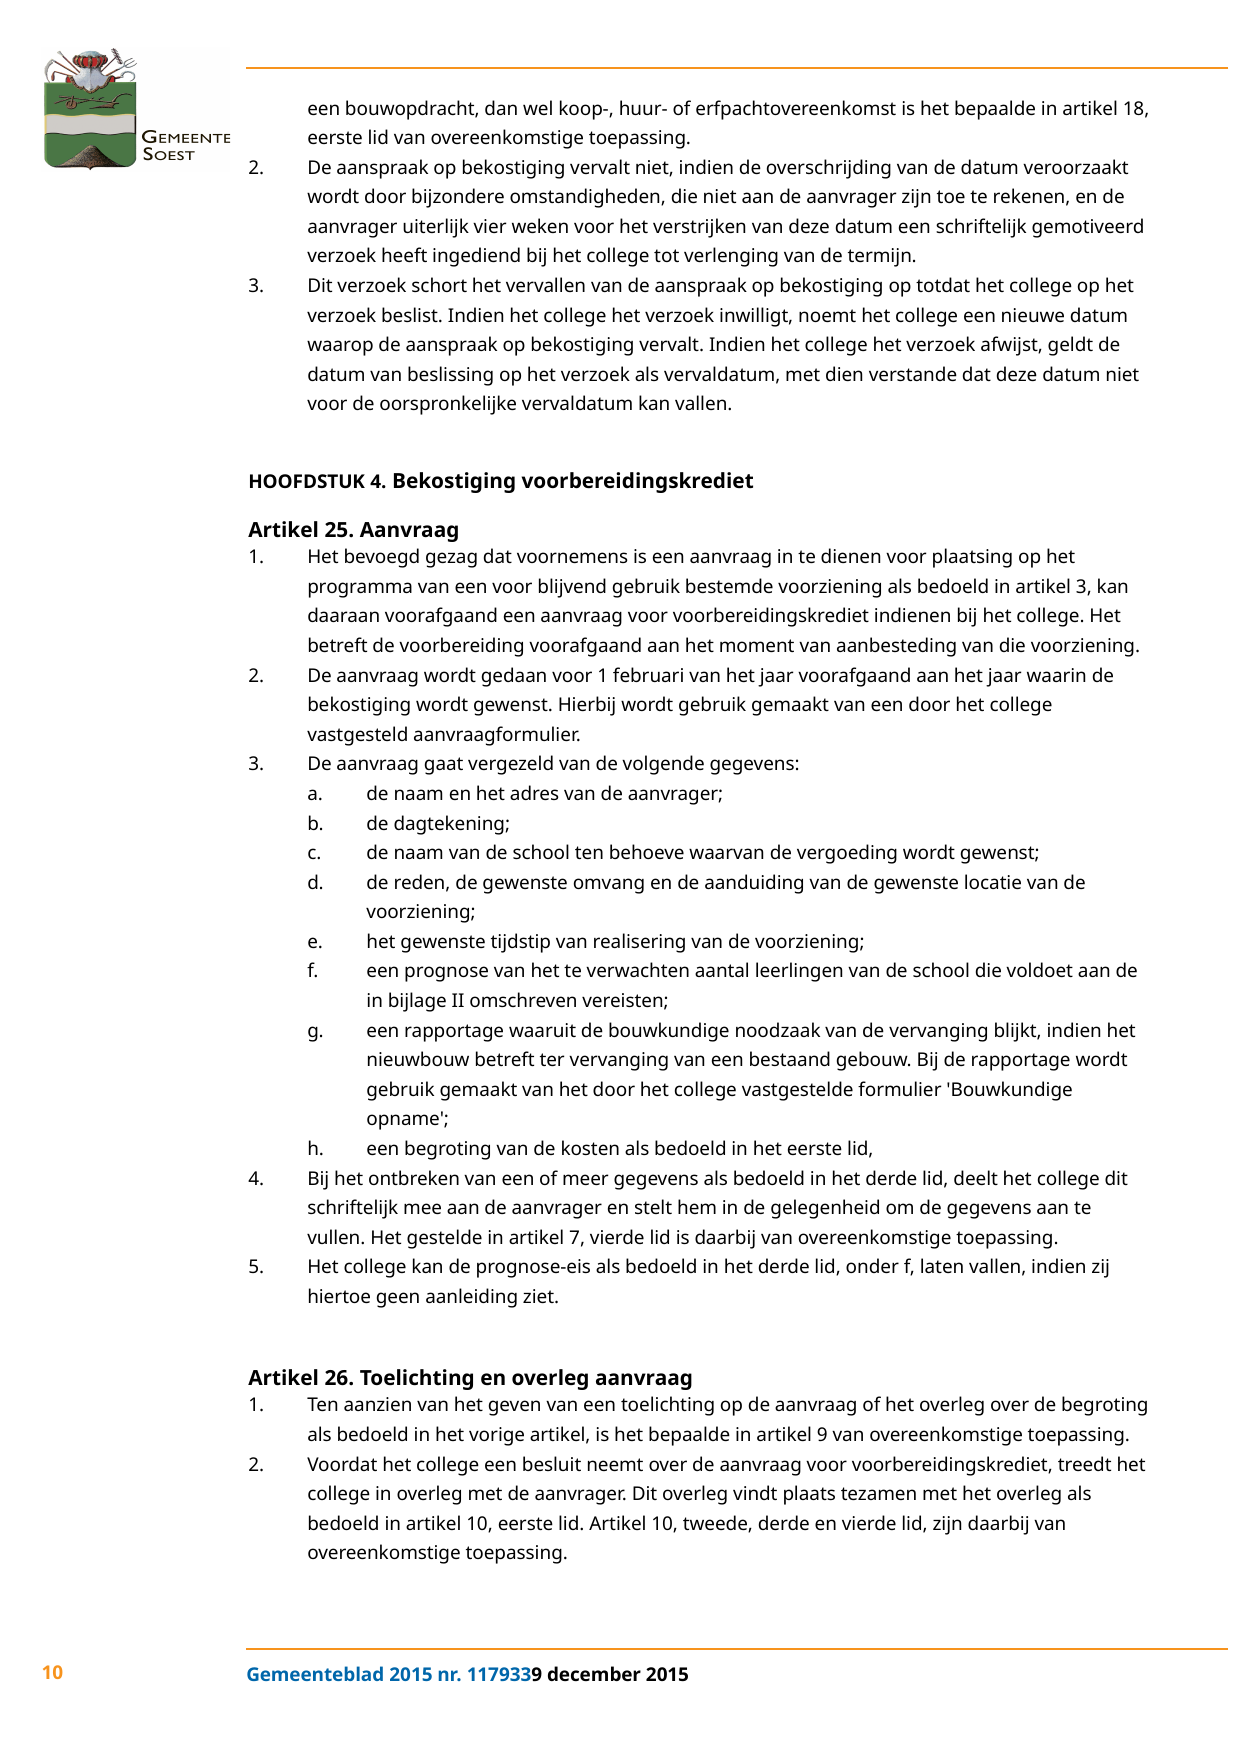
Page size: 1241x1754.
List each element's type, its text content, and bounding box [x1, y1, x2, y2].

list het gewenste tijdstip van realisering van de voorziening; [307, 928, 1152, 954]
list Dit verzoek schort het vervallen van de aanspraak op bekostiging op totdat het college op het verzoek beslist. Indien het college het verzoek inwilligt, noemt het college een nieuwe datum waarop de aanspraak op bekostiging vervalt. Indien het college het verzoek afwijst, geldt de datum van beslissing op het verzoek als vervaldatum, met dien verstande dat deze datum niet voor de oorspronkelijke vervaldatum kan vallen. [248, 272, 1152, 416]
list Het bevoegd gezag dat voornemens is een aanvraag in te dienen voor plaatsing op het programma van een voor blijvend gebruik bestemde voorziening als bedoeld in artikel 3, kan daaraan voorafgaand een aanvraag voor voorbereidingskrediet indienen bij het college. Het betreft de voorbereiding voorafgaand aan het moment van aanbesteding van die voorziening. [248, 543, 1152, 658]
list een begroting van de kosten als bedoeld in het eerste lid, [307, 1135, 1152, 1161]
list Bij het ontbreken van een of meer gegevens als bedoeld in het derde lid, deelt het college dit schriftelijk mee aan de aanvrager en stelt hem in de gelegenheid om de gegevens aan te vullen. Het gestelde in artikel 7, vierde lid is daarbij van overeenkomstige toepassing. [248, 1165, 1152, 1250]
list Het college kan de prognose-eis als bedoeld in het derde lid, onder f, laten vallen, indien zij hiertoe geen aanleiding ziet. [248, 1253, 1152, 1309]
list de naam en het adres van de aanvrager; [307, 780, 1152, 806]
text HOOFDSTUK 4. Bekostiging voorbereidingskrediet [248, 466, 1152, 494]
list een rapportage waaruit de bouwkundige noodzaak van de vervanging blijkt, indien het nieuwbouw betreft ter vervanging van een bestaand gebouw. Bij de rapportage wordt gebruik gemaakt van het door het college vastgestelde formulier 'Bouwkundige opname'; [307, 1017, 1152, 1131]
list een bouwopdracht, dan wel koop-, huur- of erfpachtovereenkomst is het bepaalde in artikel 18, eerste lid van overeenkomstige toepassing. [248, 95, 1152, 150]
list De aanvraag wordt gedaan voor 1 februari van het jaar voorafgaand aan het jaar waarin de bekostiging wordt gewenst. Hierbij wordt gebruik gemaakt van een door het college vastgesteld aanvraagformulier. [248, 662, 1152, 747]
list de reden, de gewenste omvang en de aanduiding van de gewenste locatie van de voorziening; [307, 869, 1152, 924]
text Artikel 25. Aanvraag [248, 515, 1152, 543]
text Artikel 26. Toelichting en overleg aanvraag [248, 1363, 1152, 1392]
list een prognose van het te verwachten aantal leerlingen van de school die voldoet aan de in bijlage II omschreven vereisten; [307, 958, 1152, 1013]
list de dagtekening; [307, 810, 1152, 836]
list Voordat het college een besluit neemt over de aanvraag voor voorbereidingskrediet, treedt het college in overleg met de aanvrager. Dit overleg vindt plaats tezamen met het overleg als bedoeld in artikel 10, eerste lid. Artikel 10, tweede, derde en vierde lid, zijn daarbij van overeenkomstige toepassing. [248, 1451, 1152, 1565]
picture [41, 47, 231, 172]
list de naam van de school ten behoeve waarvan de vergoeding wordt gewenst; [307, 839, 1152, 865]
list De aanspraak op bekostiging vervalt niet, indien de overschrijding van de datum veroorzaakt wordt door bijzondere omstandigheden, die niet aan de aanvrager zijn toe te rekenen, en de aanvrager uiterlijk vier weken voor het verstrijken van deze datum een schriftelijk gemotiveerd verzoek heeft ingediend bij het college tot verlenging van de termijn. [248, 154, 1152, 268]
list Ten aanzien van het geven van een toelichting op de aanvraag of het overleg over de begroting als bedoeld in het vorige artikel, is het bepaalde in artikel 9 van overeenkomstige toepassing. [248, 1392, 1152, 1447]
list De aanvraag gaat vergezeld van de volgende gegevens: [248, 751, 1152, 776]
